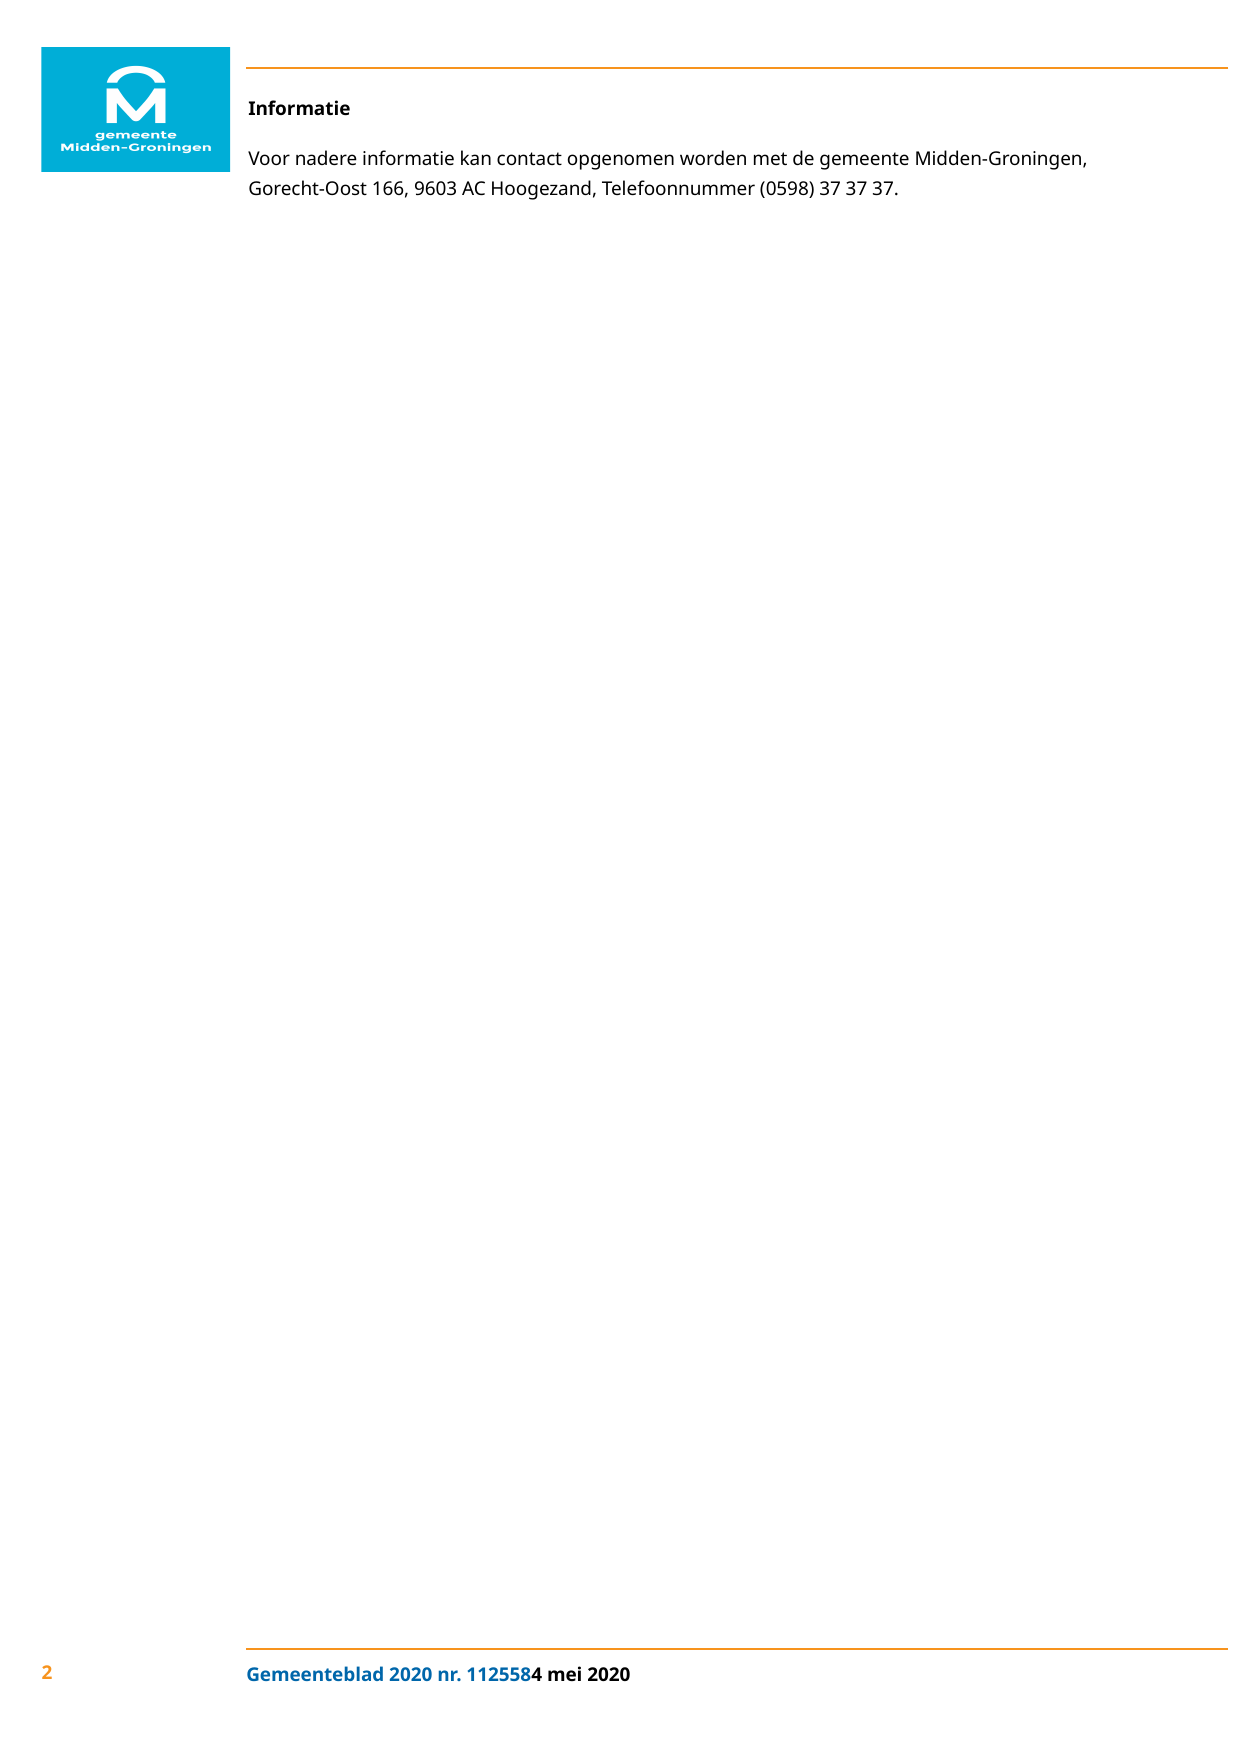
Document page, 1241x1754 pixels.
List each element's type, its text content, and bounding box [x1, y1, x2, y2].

picture [184, 146, 190, 153]
picture [107, 89, 165, 122]
picture [108, 66, 164, 82]
text Voor nadere informatie kan contact opgenomen worden met de gemeente Midden-Groningen, Gorecht-Oost 166, 9603 AC Hoogezand, Telefoonnummer (0598) 37 37 37. [248, 145, 1152, 201]
text Informatie [248, 95, 1152, 121]
